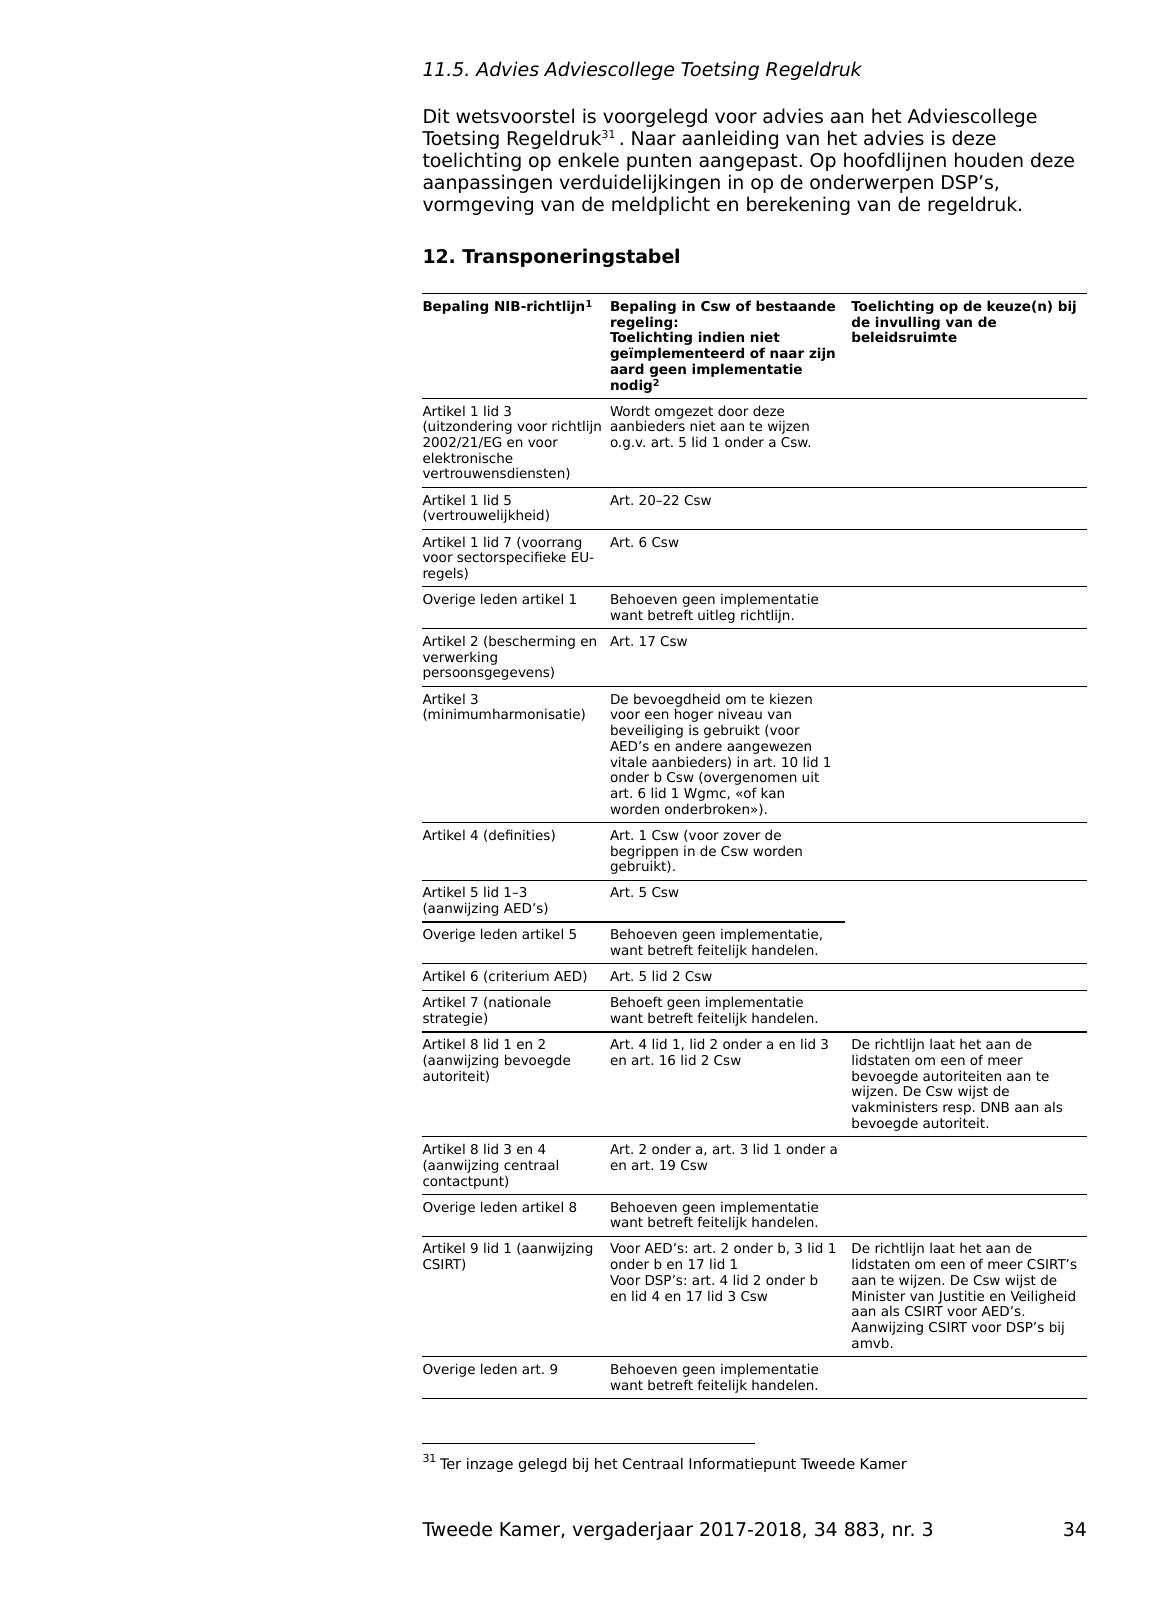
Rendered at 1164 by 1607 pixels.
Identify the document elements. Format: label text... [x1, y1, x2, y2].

table_cell Artikel 6 (criterium AED) [422, 964, 604, 989]
table_cell Voor AED’s: art. 2 onder b, 3 lid 1 onder b en 17 lid 1 Voor DSP’s: art. 4 lid 2 onder b en lid 4 en 17 lid 3 Csw [604, 1237, 845, 1356]
table_cell Artikel 8 lid 1 en 2 (aanwijzing bevoegde autoriteit) [422, 1033, 604, 1136]
table_header Bepaling in Csw of bestaande regeling: Toelichting indien niet geïmplementeerd of naar zijn aard geen implementatie nodig2 [604, 294, 845, 398]
subtitle 11.5. Advies Adviescollege Toetsing Regeldruk [422, 59, 1087, 81]
table_cell [845, 488, 1087, 529]
text Dit wetsvoorstel is voorgelegd voor advies aan het Adviescollege Toetsing Regeldruk. Naar aanleiding van het advies is deze toelichting op enkele punten aangepast. Op hoofdlijnen houden deze aanpassingen verduidelijkingen in op de onderwerpen DSP’s, vormgeving van de meldplicht en berekening van de regeldruk. [422, 106, 1087, 216]
table_cell Wordt omgezet door deze aanbieders niet aan te wijzen o.g.v. art. 5 lid 1 onder a Csw. [604, 399, 845, 487]
table_cell [845, 1357, 1087, 1398]
table_cell Artikel 4 (definities) [422, 823, 604, 879]
table_cell Overige leden artikel 8 [422, 1195, 604, 1236]
table_cell Art. 5 Csw [604, 881, 845, 921]
table_cell Art. 5 lid 2 Csw [604, 964, 845, 989]
table_cell Artikel 9 lid 1 (aanwijzing CSIRT) [422, 1237, 604, 1356]
table_cell Artikel 8 lid 3 en 4 (aanwijzing centraal contactpunt) [422, 1137, 604, 1194]
table_cell Behoeven geen implementatie, want betreft feitelijk handelen. [604, 923, 845, 963]
table_cell [845, 399, 1087, 487]
table_cell Artikel 5 lid 1–3 (aanwijzing AED’s) [422, 881, 604, 921]
table_cell Overige leden artikel 1 [422, 587, 604, 628]
table_cell Artikel 1 lid 3 (uitzondering voor richtlijn 2002/21/EG en voor elektronische vertrouwensdiensten) [422, 399, 604, 487]
table_cell Artikel 1 lid 7 (voorrang voor sectorspecifieke EU-regels) [422, 530, 604, 586]
table_cell [845, 1137, 1087, 1194]
table_cell [845, 687, 1087, 822]
table_cell Artikel 3 (minimumharmonisatie) [422, 687, 604, 822]
table_cell Overige leden art. 9 [422, 1357, 604, 1398]
table_cell [845, 823, 1087, 879]
table_cell Behoeven geen implementatie want betreft feitelijk handelen. [604, 1357, 845, 1398]
table_cell Artikel 1 lid 5 (vertrouwelijkheid) [422, 488, 604, 529]
table_cell Art. 1 Csw (voor zover de begrippen in de Csw worden gebruikt). [604, 823, 845, 879]
subtitle 12. Transponeringstabel [422, 246, 1087, 268]
table_cell Art. 17 Csw [604, 629, 845, 686]
table_cell [845, 629, 1087, 686]
table_cell Behoeft geen implementatie want betreft feitelijk handelen. [604, 991, 845, 1031]
table_cell Art. 4 lid 1, lid 2 onder a en lid 3 en art. 16 lid 2 Csw [604, 1033, 845, 1136]
table_cell [845, 991, 1087, 1031]
table_cell [845, 881, 1087, 963]
table_cell Art. 20–22 Csw [604, 488, 845, 529]
table_header Bepaling NIB-richtlijn1 [422, 294, 604, 398]
table_cell Art. 6 Csw [604, 530, 845, 586]
table_cell Overige leden artikel 5 [422, 923, 604, 963]
table_cell Behoeven geen implementatie want betreft feitelijk handelen. [604, 1195, 845, 1236]
table_cell [845, 1195, 1087, 1236]
table_cell Art. 2 onder a, art. 3 lid 1 onder a en art. 19 Csw [604, 1137, 845, 1194]
table_cell De bevoegdheid om te kiezen voor een hoger niveau van beveiliging is gebruikt (voor AED’s en andere aangewezen vitale aanbieders) in art. 10 lid 1 onder b Csw (overgenomen uit art. 6 lid 1 Wgmc, «of kan worden onderbroken»). [604, 687, 845, 822]
text Ter inzage gelegd bij het Centraal Informatiepunt Tweede Kamer [422, 1452, 1087, 1474]
table_cell [845, 587, 1087, 628]
table_cell [845, 964, 1087, 989]
table_cell Artikel 2 (bescherming en verwerking persoonsgegevens) [422, 629, 604, 686]
table_cell De richtlijn laat het aan de lidstaten om een of meer CSIRT’s aan te wijzen. De Csw wijst de Minister van Justitie en Veiligheid aan als CSIRT voor AED’s. Aanwijzing CSIRT voor DSP’s bij amvb. [845, 1237, 1087, 1356]
table_cell Artikel 7 (nationale strategie) [422, 991, 604, 1031]
table_header Toelichting op de keuze(n) bij de invulling van de beleidsruimte [845, 294, 1087, 398]
table_cell [845, 530, 1087, 586]
table_cell Behoeven geen implementatie want betreft uitleg richtlijn. [604, 587, 845, 628]
table_cell De richtlijn laat het aan de lidstaten om een of meer bevoegde autoriteiten aan te wijzen. De Csw wijst de vakministers resp. DNB aan als bevoegde autoriteit. [845, 1033, 1087, 1136]
